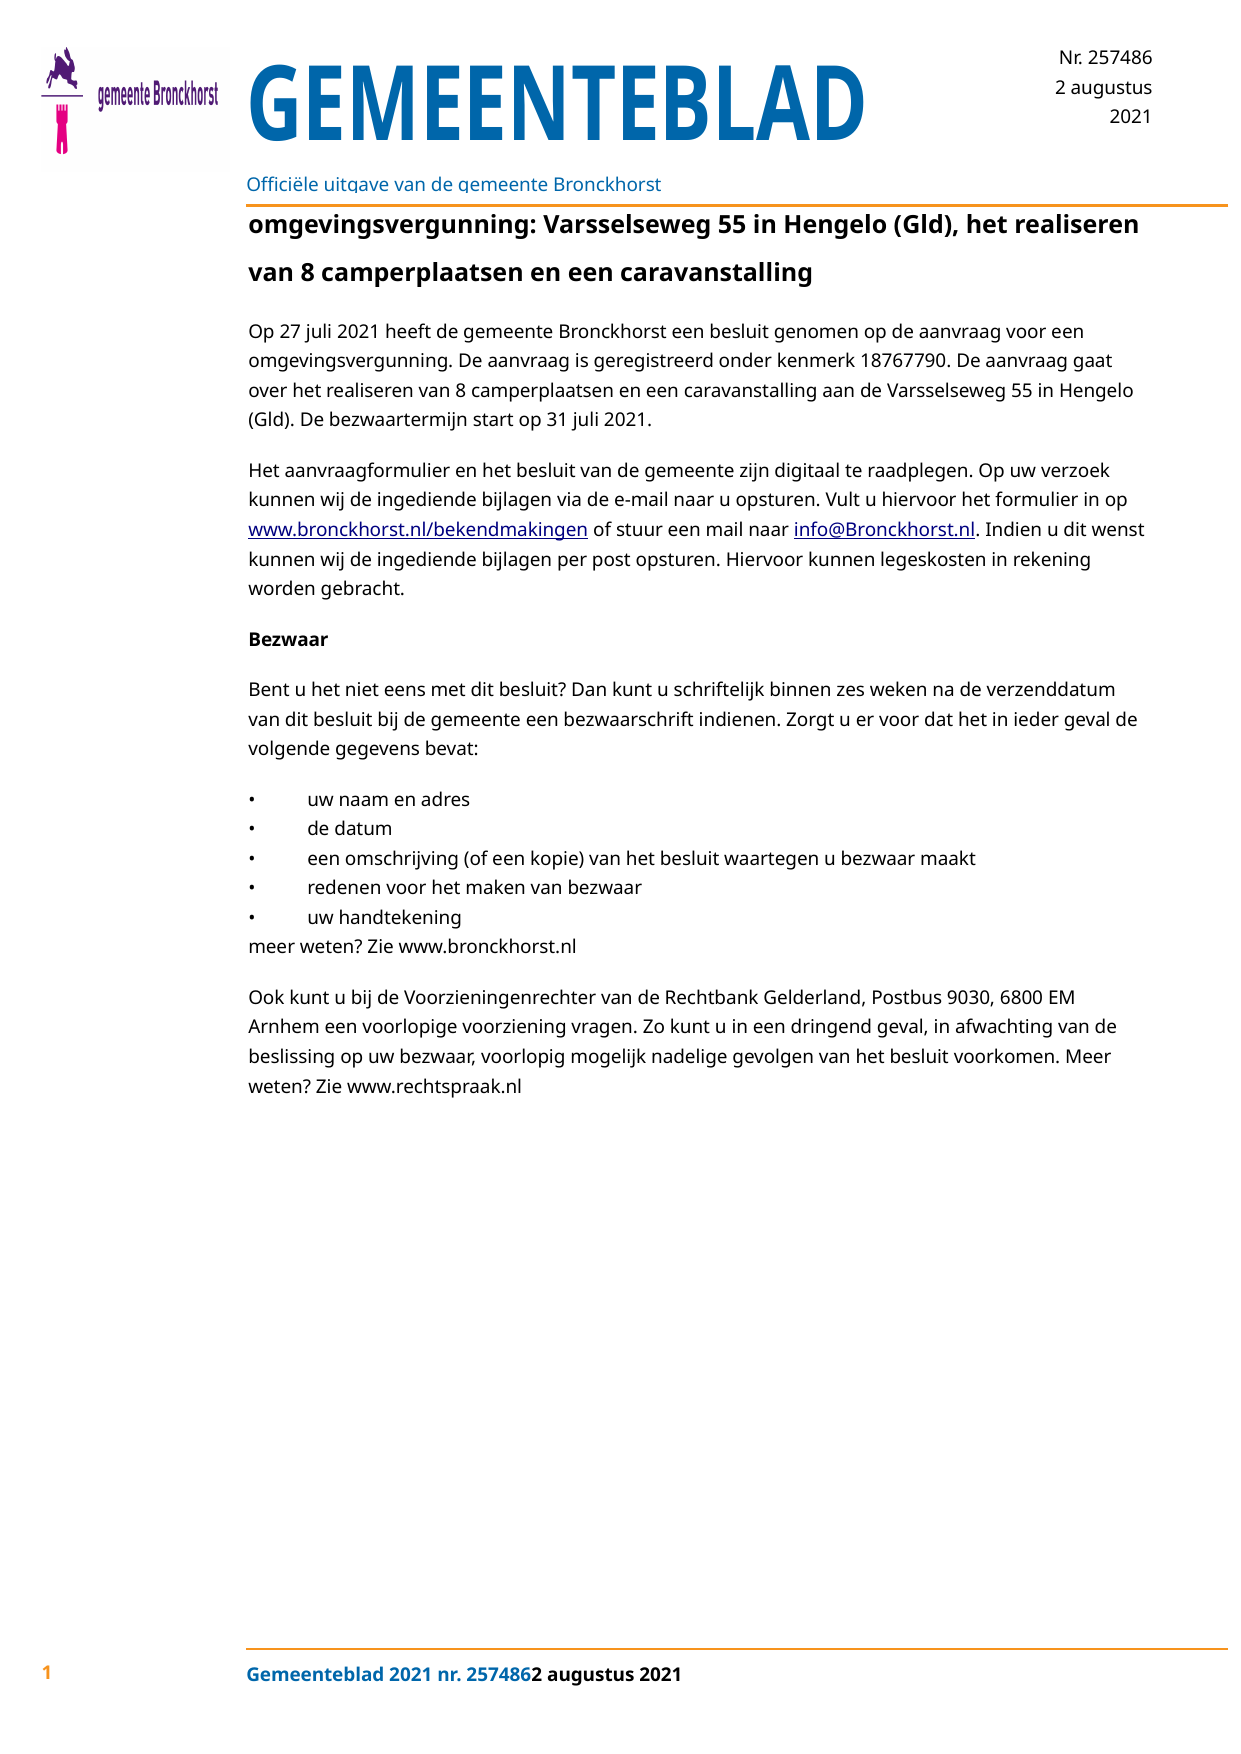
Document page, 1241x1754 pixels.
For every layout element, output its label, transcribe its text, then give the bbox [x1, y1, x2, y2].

list redenen voor het maken van bezwaar [248, 874, 1152, 900]
text Ook kunt u bij de Voorzieningenrechter van de Rechtbank Gelderland, Postbus 9030, 6800 EM Arnhem een voorlopige voorziening vragen. Zo kunt u in een dringend geval, in afwachting van de beslissing op uw bezwaar, voorlopig mogelijk nadelige gevolgen van het besluit voorkomen. Meer weten? Zie www.rechtspraak.nl [248, 984, 1152, 1099]
text omgevingsvergunning: Varsselseweg 55 in Hengelo (Gld), het realiseren van 8 camperplaatsen en een caravanstalling [248, 207, 1152, 288]
list uw handtekening [248, 904, 1152, 930]
list een omschrijving (of een kopie) van het besluit waartegen u bezwaar maakt [248, 845, 1152, 871]
text Bezwaar [248, 626, 1152, 652]
picture [41, 47, 231, 172]
list de datum [248, 815, 1152, 841]
list uw naam en adres [248, 786, 1152, 812]
text meer weten? Zie www.bronckhorst.nl [248, 934, 1152, 959]
text Op 27 juli 2021 heeft de gemeente Bronckhorst een besluit genomen op de aanvraag voor een omgevingsvergunning. De aanvraag is geregistreerd onder kenmerk 18767790. De aanvraag gaat over het realiseren van 8 camperplaatsen en een caravanstalling aan de Varsselseweg 55 in Hengelo (Gld). De bezwaartermijn start op 31 juli 2021. [248, 318, 1152, 432]
text Bent u het niet eens met dit besluit? Dan kunt u schriftelijk binnen zes weken na de verzenddatum van dit besluit bij de gemeente een bezwaarschrift indienen. Zorgt u er voor dat het in ieder geval de volgende gegevens bevat: [248, 676, 1152, 761]
text Het aanvraagformulier en het besluit van de gemeente zijn digitaal te raadplegen. Op uw verzoek kunnen wij de ingediende bijlagen via de e-mail naar u opsturen. Vult u hiervoor het formulier in op www.bronckhorst.nl/bekendmakingen of stuur een mail naar info@Bronckhorst.nl. Indien u dit wenst kunnen wij de ingediende bijlagen per post opsturen. Hiervoor kunnen legeskosten in rekening worden gebracht. [248, 457, 1152, 601]
